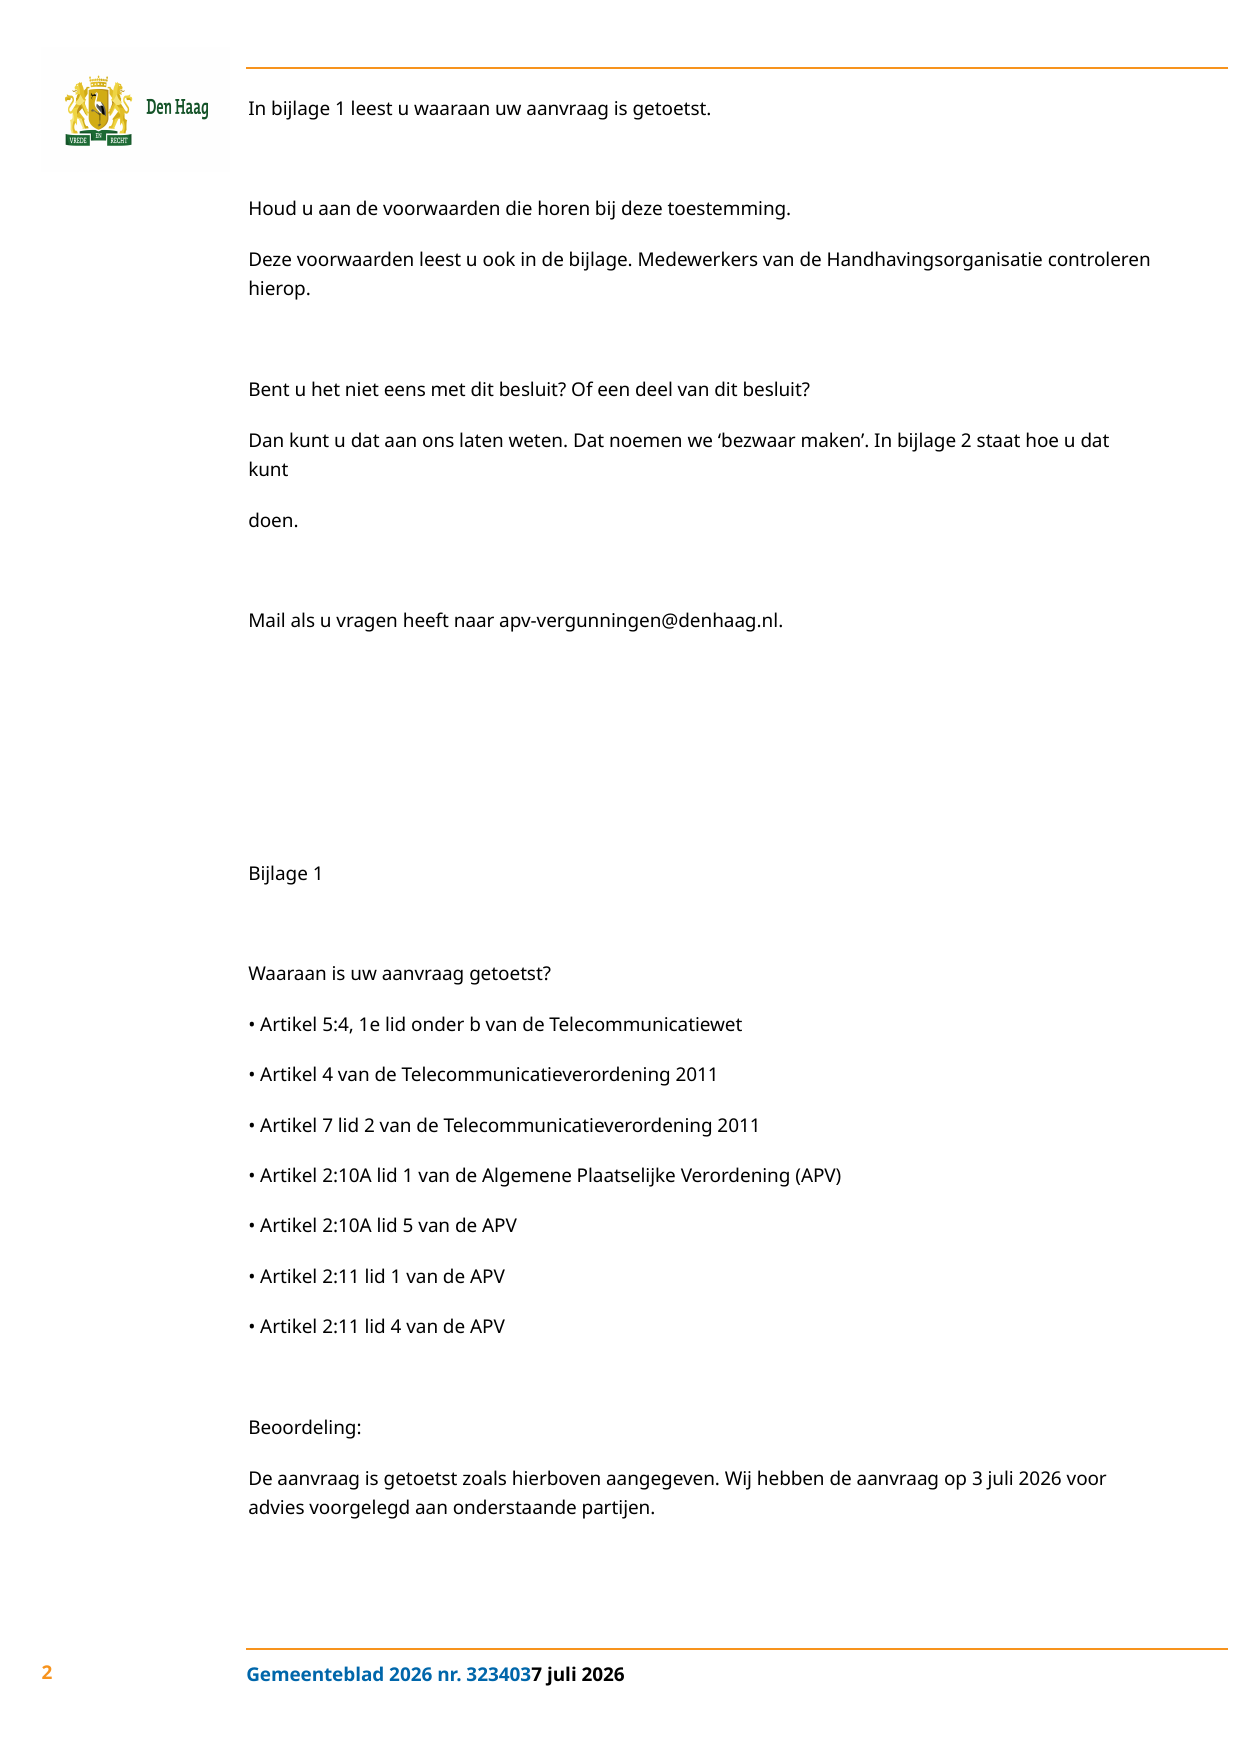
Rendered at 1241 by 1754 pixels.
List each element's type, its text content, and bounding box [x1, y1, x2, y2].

text De aanvraag is getoetst zoals hierboven aangegeven. Wij hebben de aanvraag op 3 juli 2026 voor advies voorgelegd aan onderstaande partijen. [248, 1465, 1152, 1520]
picture [41, 47, 231, 172]
text Houd u aan de voorwaarden die horen bij deze toestemming. [248, 196, 1152, 221]
text Bijlage 1 [248, 860, 1152, 886]
text Deze voorwaarden leest u ook in de bijlage. Medewerkers van de Handhavingsorganisatie controleren hierop. [248, 246, 1152, 301]
text Beoordeling: [248, 1414, 1152, 1440]
text • Artikel 4 van de Telecommunicatieverordening 2011 [248, 1061, 1152, 1087]
text • Artikel 2:11 lid 4 van de APV [248, 1313, 1152, 1339]
text • Artikel 2:10A lid 1 van de Algemene Plaatselijke Verordening (APV) [248, 1162, 1152, 1188]
text doen. [248, 507, 1152, 533]
text Mail als u vragen heeft naar apv-vergunningen@denhaag.nl. [248, 608, 1152, 633]
text • Artikel 2:11 lid 1 van de APV [248, 1263, 1152, 1289]
text • Artikel 5:4, 1e lid onder b van de Telecommunicatiewet [248, 1011, 1152, 1037]
text In bijlage 1 leest u waaraan uw aanvraag is getoetst. [248, 95, 1152, 121]
text • Artikel 7 lid 2 van de Telecommunicatieverordening 2011 [248, 1112, 1152, 1138]
text Waaraan is uw aanvraag getoetst? [248, 961, 1152, 986]
text Bent u het niet eens met dit besluit? Of een deel van dit besluit? [248, 376, 1152, 402]
text • Artikel 2:10A lid 5 van de APV [248, 1213, 1152, 1238]
text Dan kunt u dat aan ons laten weten. Dat noemen we ‘bezwaar maken’. In bijlage 2 staat hoe u dat kunt [248, 427, 1152, 482]
